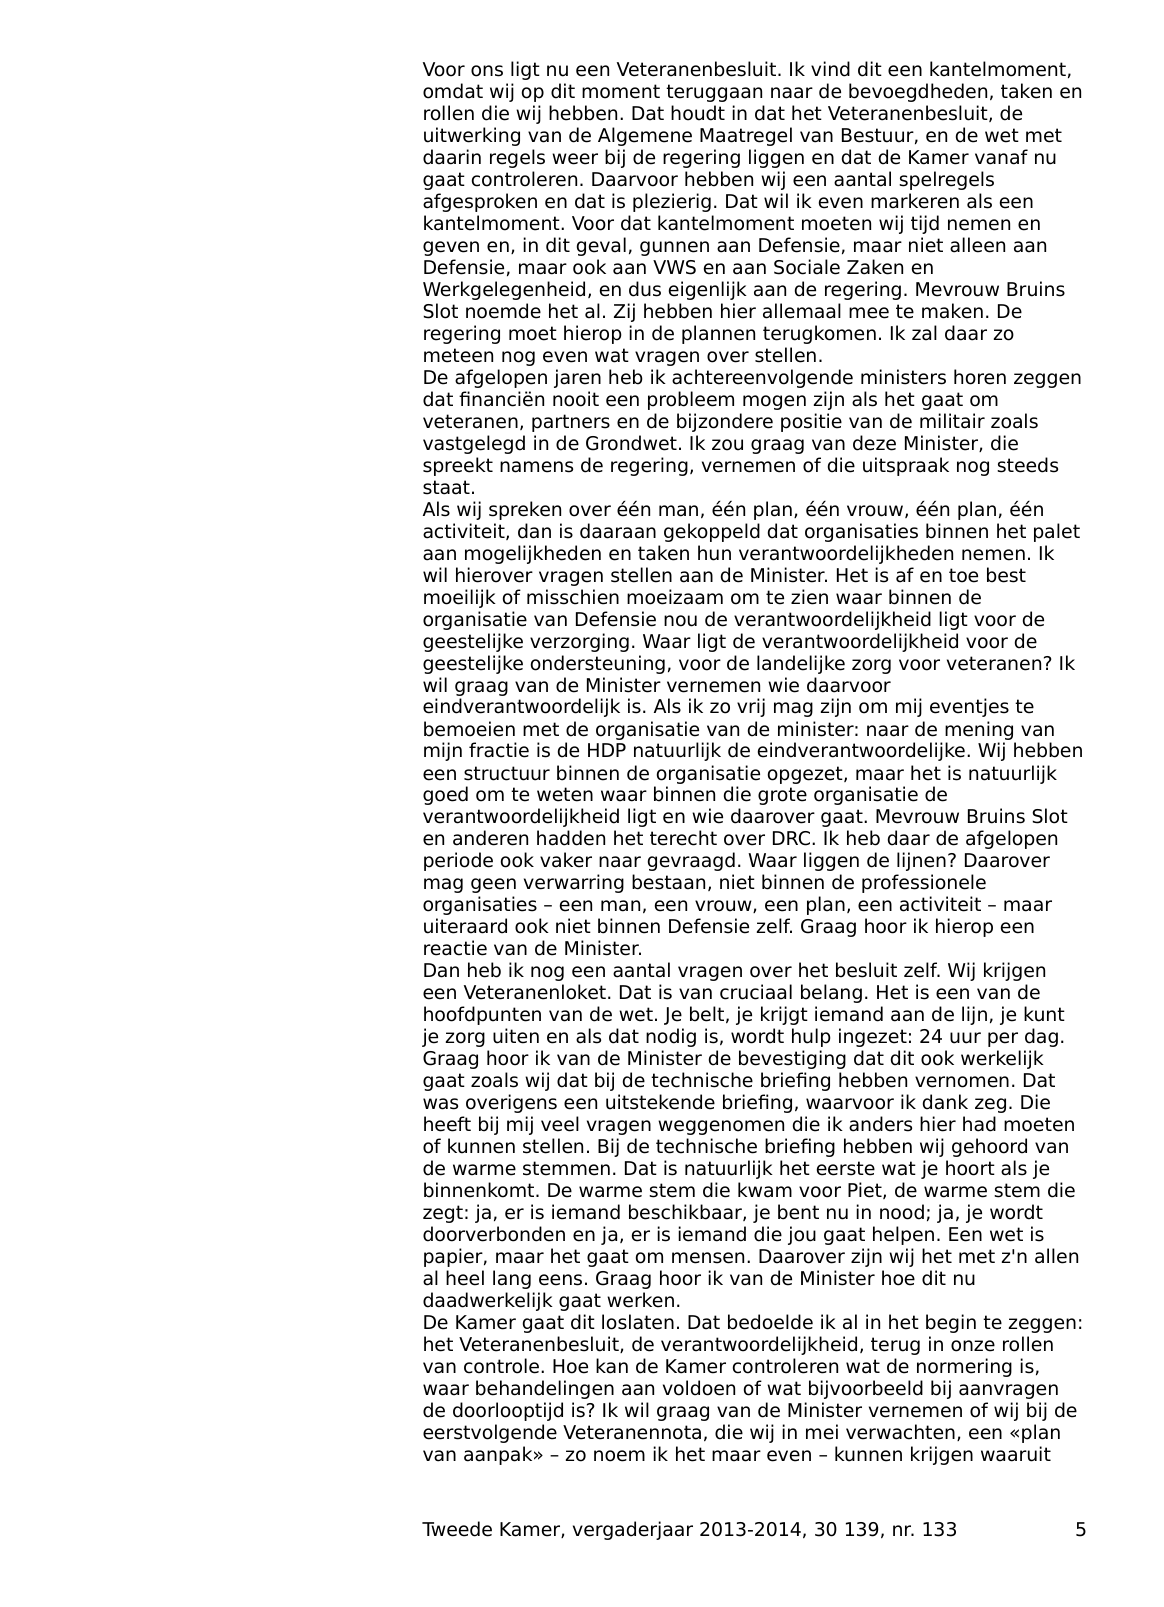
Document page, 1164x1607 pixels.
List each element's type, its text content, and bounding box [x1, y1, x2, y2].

text De Kamer gaat dit loslaten. Dat bedoelde ik al in het begin te zeggen: het Veteranenbesluit, de verantwoordelijkheid, terug in onze rollen van controle. Hoe kan de Kamer controleren wat de normering is, waar behandelingen aan voldoen of wat bijvoorbeeld bij aanvragen de doorlooptijd is? Ik wil graag van de Minister vernemen of wij bij de eerstvolgende Veteranennota, die wij in mei verwachten, een «plan van aanpak» – zo noem ik het maar even – kunnen krijgen waaruit [422, 1312, 1087, 1466]
text Voor ons ligt nu een Veteranenbesluit. Ik vind dit een kantelmoment, omdat wij op dit moment teruggaan naar de bevoegdheden, taken en rollen die wij hebben. Dat houdt in dat het Veteranenbesluit, de uitwerking van de Algemene Maatregel van Bestuur, en de wet met daarin regels weer bij de regering liggen en dat de Kamer vanaf nu gaat controleren. Daarvoor hebben wij een aantal spelregels afgesproken en dat is plezierig. Dat wil ik even markeren als een kantelmoment. Voor dat kantelmoment moeten wij tijd nemen en geven en, in dit geval, gunnen aan Defensie, maar niet alleen aan Defensie, maar ook aan VWS en aan Sociale Zaken en Werkgelegenheid, en dus eigenlijk aan de regering. Mevrouw Bruins Slot noemde het al. Zij hebben hier allemaal mee te maken. De regering moet hierop in de plannen terugkomen. Ik zal daar zo meteen nog even wat vragen over stellen. [422, 59, 1087, 367]
text Dan heb ik nog een aantal vragen over het besluit zelf. Wij krijgen een Veteranenloket. Dat is van cruciaal belang. Het is een van de hoofdpunten van de wet. Je belt, je krijgt iemand aan de lijn, je kunt je zorg uiten en als dat nodig is, wordt hulp ingezet: 24 uur per dag. Graag hoor ik van de Minister de bevestiging dat dit ook werkelijk gaat zoals wij dat bij de technische briefing hebben vernomen. Dat was overigens een uitstekende briefing, waarvoor ik dank zeg. Die heeft bij mij veel vragen weggenomen die ik anders hier had moeten of kunnen stellen. Bij de technische briefing hebben wij gehoord van de warme stemmen. Dat is natuurlijk het eerste wat je hoort als je binnenkomt. De warme stem die kwam voor Piet, de warme stem die zegt: ja, er is iemand beschikbaar, je bent nu in nood; ja, je wordt doorverbonden en ja, er is iemand die jou gaat helpen. Een wet is papier, maar het gaat om mensen. Daarover zijn wij het met z'n allen al heel lang eens. Graag hoor ik van de Minister hoe dit nu daadwerkelijk gaat werken. [422, 960, 1087, 1312]
text De afgelopen jaren heb ik achtereenvolgende ministers horen zeggen dat financiën nooit een probleem mogen zijn als het gaat om veteranen, partners en de bijzondere positie van de militair zoals vastgelegd in de Grondwet. Ik zou graag van deze Minister, die spreekt namens de regering, vernemen of die uitspraak nog steeds staat. [422, 367, 1087, 499]
text Als wij spreken over één man, één plan, één vrouw, één plan, één activiteit, dan is daaraan gekoppeld dat organisaties binnen het palet aan mogelijkheden en taken hun verantwoordelijkheden nemen. Ik wil hierover vragen stellen aan de Minister. Het is af en toe best moeilijk of misschien moeizaam om te zien waar binnen de organisatie van Defensie nou de verantwoordelijkheid ligt voor de geestelijke verzorging. Waar ligt de verantwoordelijkheid voor de geestelijke ondersteuning, voor de landelijke zorg voor veteranen? Ik wil graag van de Minister vernemen wie daarvoor eindverantwoordelijk is. Als ik zo vrij mag zijn om mij eventjes te bemoeien met de organisatie van de minister: naar de mening van mijn fractie is de HDP natuurlijk de eindverantwoordelijke. Wij hebben een structuur binnen de organisatie opgezet, maar het is natuurlijk goed om te weten waar binnen die grote organisatie de verantwoordelijkheid ligt en wie daarover gaat. Mevrouw Bruins Slot en anderen hadden het terecht over DRC. Ik heb daar de afgelopen periode ook vaker naar gevraagd. Waar liggen de lijnen? Daarover mag geen verwarring bestaan, niet binnen de professionele organisaties – een man, een vrouw, een plan, een activiteit – maar uiteraard ook niet binnen Defensie zelf. Graag hoor ik hierop een reactie van de Minister. [422, 499, 1087, 960]
